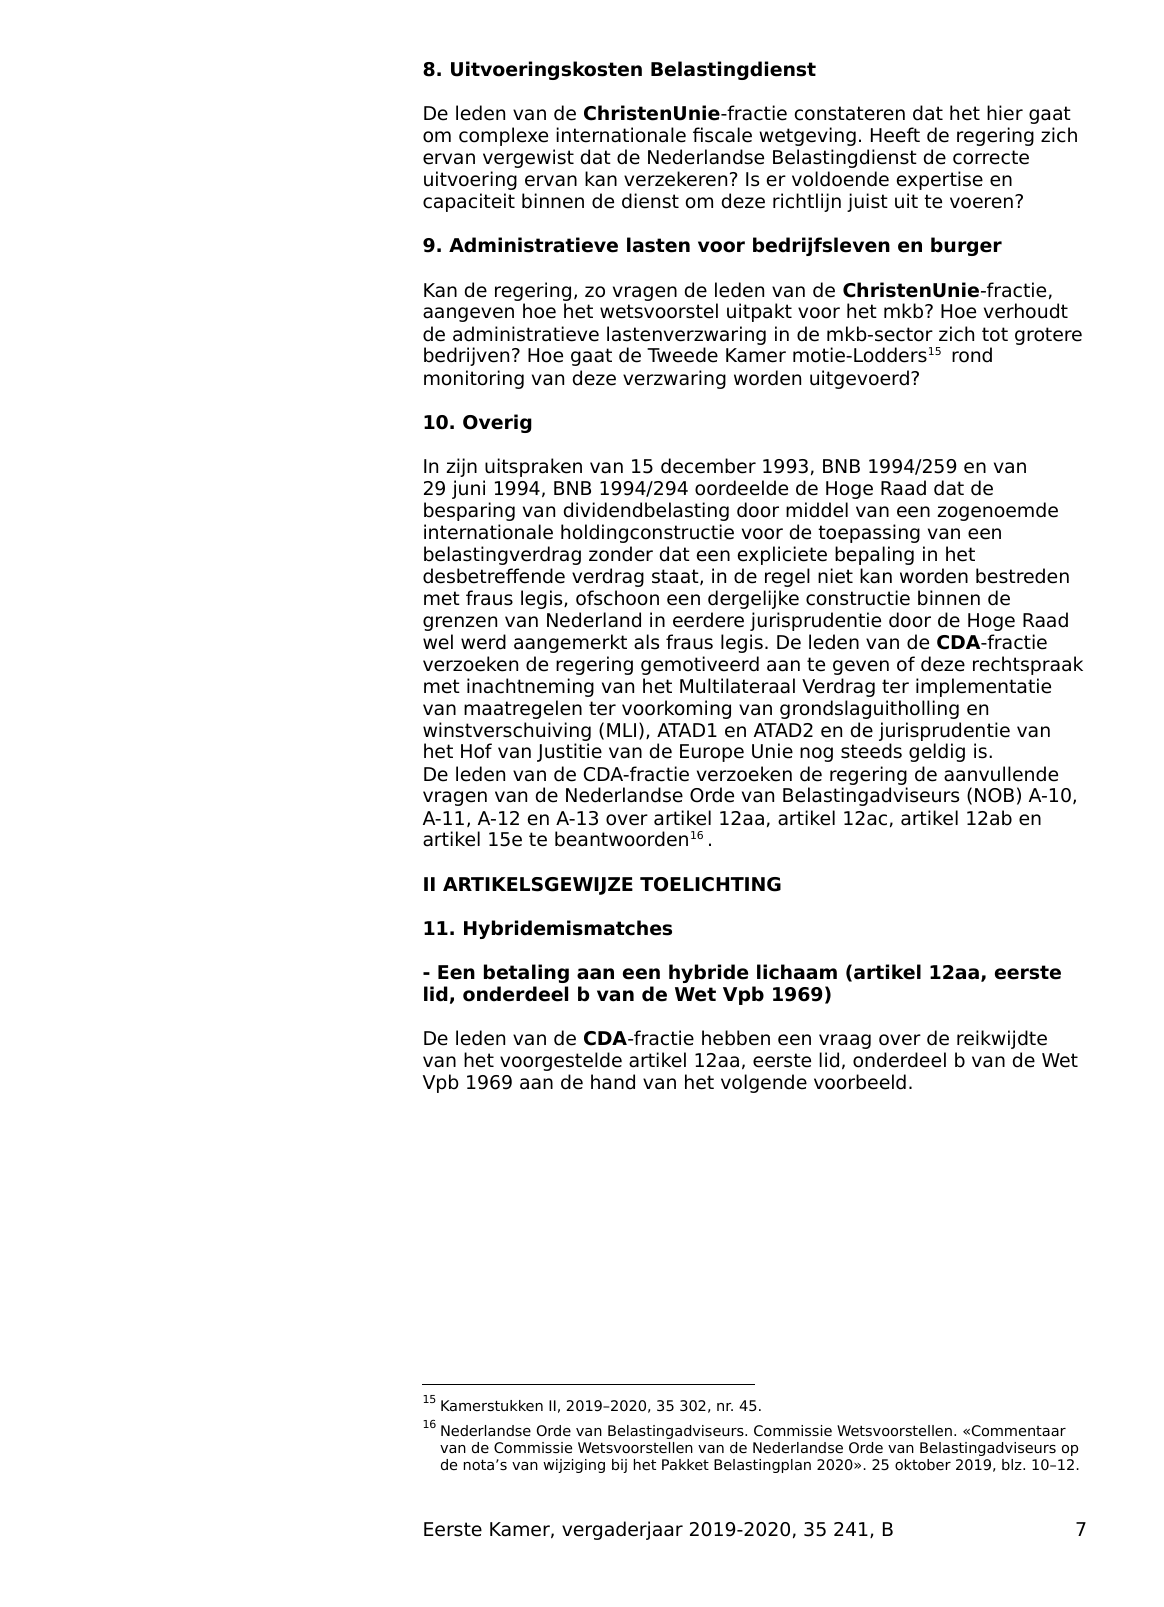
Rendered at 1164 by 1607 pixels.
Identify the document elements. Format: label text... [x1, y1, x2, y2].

subtitle II ARTIKELSGEWIJZE TOELICHTING [422, 873, 1087, 896]
subtitle 10. Overig [422, 412, 1087, 433]
text Kan de regering, zo vragen de leden van de ChristenUnie-fractie, aangeven hoe het wetsvoorstel uitpakt voor het mkb? Hoe verhoudt de administratieve lastenverzwaring in de mkb-sector zich tot grotere bedrijven? Hoe gaat de Tweede Kamer motie-Lodders rond monitoring van deze verzwaring worden uitgevoerd? [422, 279, 1087, 389]
text In zijn uitspraken van 15 december 1993, BNB 1994/259 en van 29 juni 1994, BNB 1994/294 oordeelde de Hoge Raad dat de besparing van dividendbelasting door middel van een zogenoemde internationale holdingconstructie voor de toepassing van een belastingverdrag zonder dat een expliciete bepaling in het desbetreffende verdrag staat, in de regel niet kan worden bestreden met fraus legis, ofschoon een dergelijke constructie binnen de grenzen van Nederland in eerdere jurisprudentie door de Hoge Raad wel werd aangemerkt als fraus legis. De leden van de CDA-fractie verzoeken de regering gemotiveerd aan te geven of deze rechtspraak met inachtneming van het Multilateraal Verdrag ter implementatie van maatregelen ter voorkoming van grondslaguitholling en winstverschuiving (MLI), ATAD1 en ATAD2 en de jurisprudentie van het Hof van Justitie van de Europe Unie nog steeds geldig is. [422, 456, 1087, 763]
subtitle 8. Uitvoeringskosten Belastingdienst [422, 59, 1087, 81]
subtitle 11. Hybridemismatches [422, 918, 1087, 940]
subtitle 9. Administratieve lasten voor bedrijfsleven en burger [422, 235, 1087, 257]
text De leden van de CDA-fractie hebben een vraag over de reikwijdte van het voorgestelde artikel 12aa, eerste lid, onderdeel b van de Wet Vpb 1969 aan de hand van het volgende voorbeeld. [422, 1028, 1087, 1094]
text De leden van de CDA-fractie verzoeken de regering de aanvullende vragen van de Nederlandse Orde van Belastingadviseurs (NOB) A-10, A-11, A-12 en A-13 over artikel 12aa, artikel 12ac, artikel 12ab en artikel 15e te beantwoorden. [422, 763, 1087, 851]
text De leden van de ChristenUnie-fractie constateren dat het hier gaat om complexe internationale fiscale wetgeving. Heeft de regering zich ervan vergewist dat de Nederlandse Belastingdienst de correcte uitvoering ervan kan verzekeren? Is er voldoende expertise en capaciteit binnen de dienst om deze richtlijn juist uit te voeren? [422, 103, 1087, 213]
text Nederlandse Orde van Belastingadviseurs. Commissie Wetsvoorstellen. «Commentaar van de Commissie Wetsvoorstellen van de Nederlandse Orde van Belastingadviseurs op de nota’s van wijziging bij het Pakket Belastingplan 2020». 25 oktober 2019, blz. 10–12. [422, 1418, 1087, 1474]
subtitle - Een betaling aan een hybride lichaam (artikel 12aa, eerste lid, onderdeel b van de Wet Vpb 1969) [422, 962, 1087, 1006]
text Kamerstukken II, 2019–2020, 35 302, nr. 45. [422, 1393, 1087, 1416]
